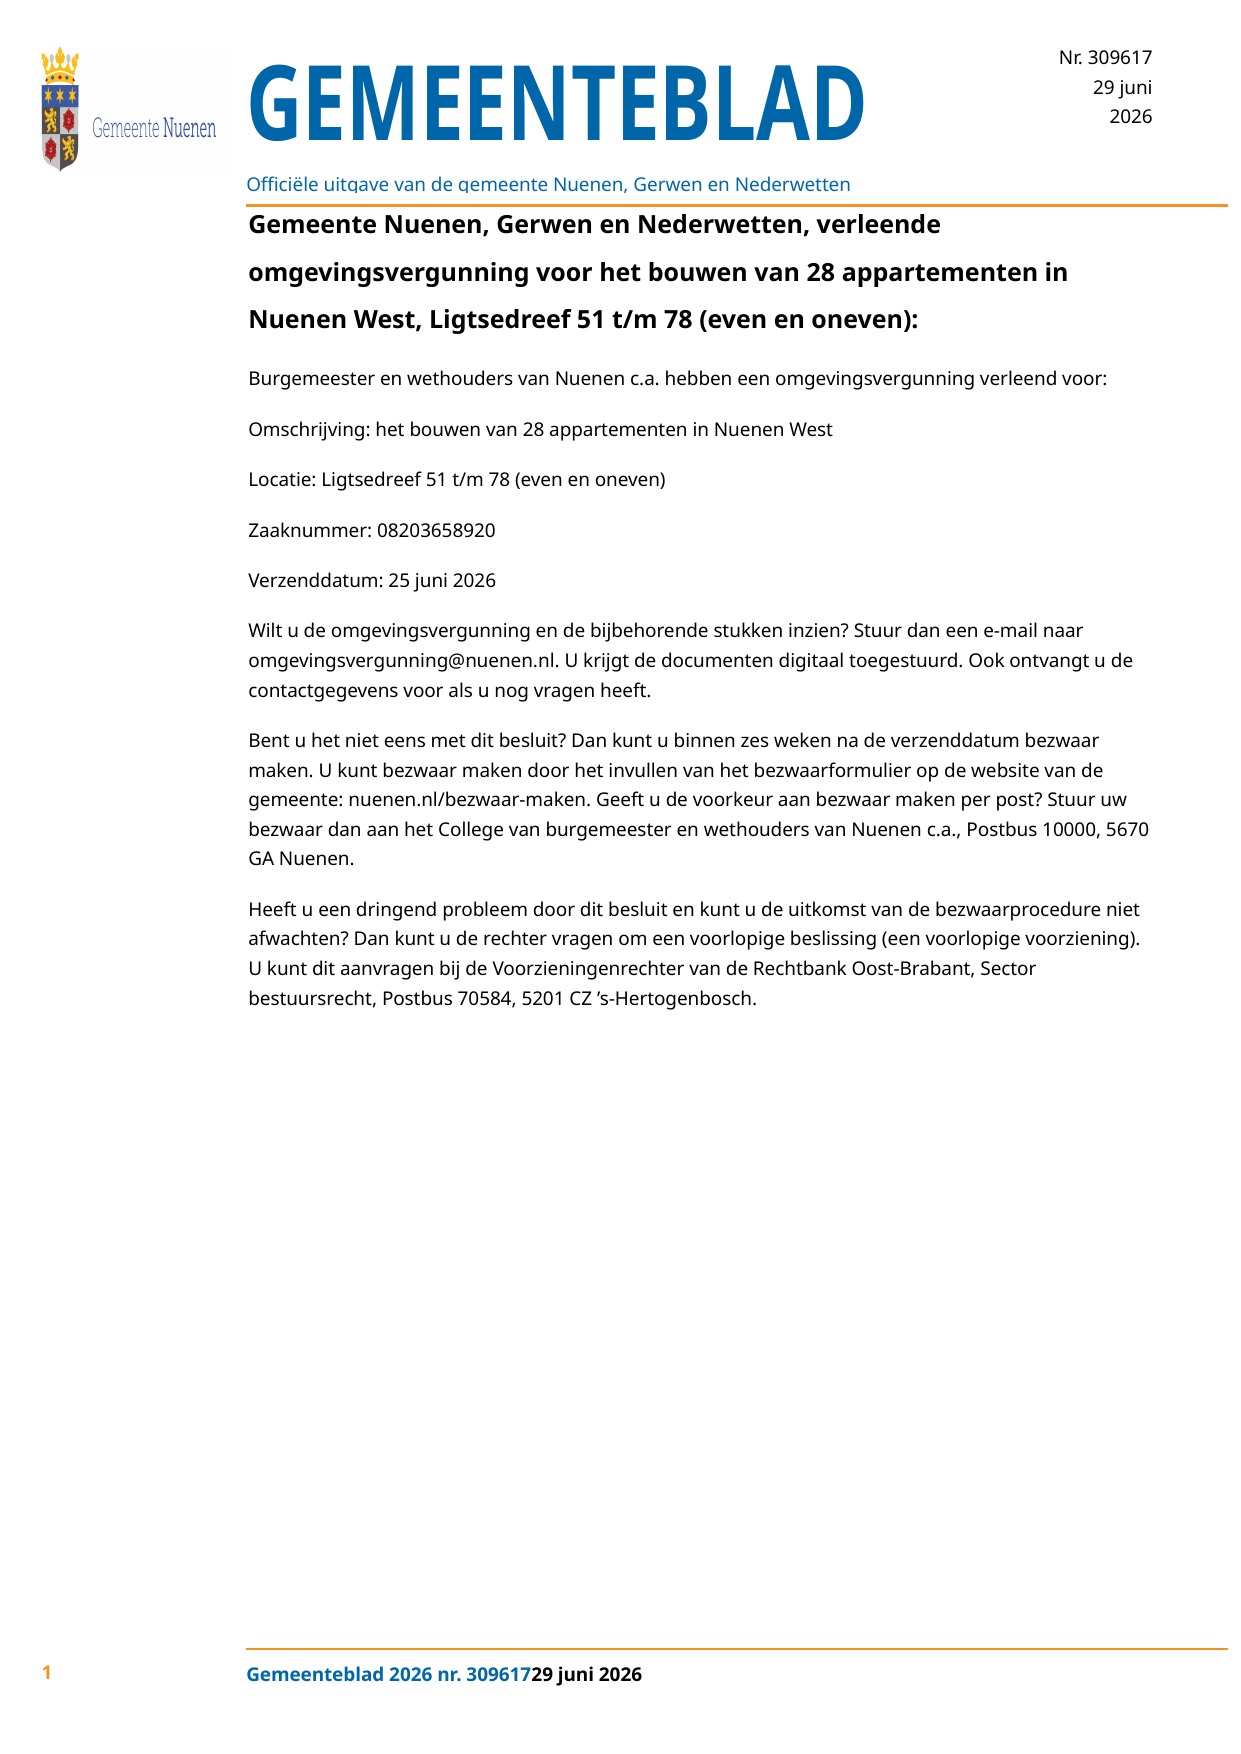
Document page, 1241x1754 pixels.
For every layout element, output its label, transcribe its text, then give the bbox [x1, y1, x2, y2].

text Locatie: Ligtsedreef 51 t/m 78 (even en oneven) [248, 466, 1152, 492]
text Zaaknummer: 08203658920 [248, 517, 1152, 542]
text Omschrijving: het bouwen van 28 appartementen in Nuenen West [248, 416, 1152, 442]
text Verzenddatum: 25 juni 2026 [248, 567, 1152, 593]
text Wilt u de omgevingsvergunning en de bijbehorende stukken inzien? Stuur dan een e-mail naar omgevingsvergunning@nuenen.nl. U krijgt de documenten digitaal toegestuurd. Ook ontvangt u de contactgegevens voor als u nog vragen heeft. [248, 618, 1152, 702]
picture [41, 47, 231, 172]
text Burgemeester en wethouders van Nuenen c.a. hebben een omgevingsvergunning verleend voor: [248, 366, 1152, 391]
text Bent u het niet eens met dit besluit? Dan kunt u binnen zes weken na de verzenddatum bezwaar maken. U kunt bezwaar maken door het invullen van het bezwaarformulier op de website van de gemeente: nuenen.nl/bezwaar-maken. Geeft u de voorkeur aan bezwaar maken per post? Stuur uw bezwaar dan aan het College van burgemeester en wethouders van Nuenen c.a., Postbus 10000, 5670 GA Nuenen. [248, 727, 1152, 871]
text Heeft u een dringend probleem door dit besluit en kunt u de uitkomst van de bezwaarprocedure niet afwachten? Dan kunt u de rechter vragen om een voorlopige beslissing (een voorlopige voorziening). U kunt dit aanvragen bij de Voorzieningenrechter van de Rechtbank Oost-Brabant, Sector bestuursrecht, Postbus 70584, 5201 CZ ’s-Hertogenbosch. [248, 896, 1152, 1010]
text Gemeente Nuenen, Gerwen en Nederwetten, verleende omgevingsvergunning voor het bouwen van 28 appartementen in Nuenen West, Ligtsedreef 51 t/m 78 (even en oneven): [248, 207, 1152, 336]
